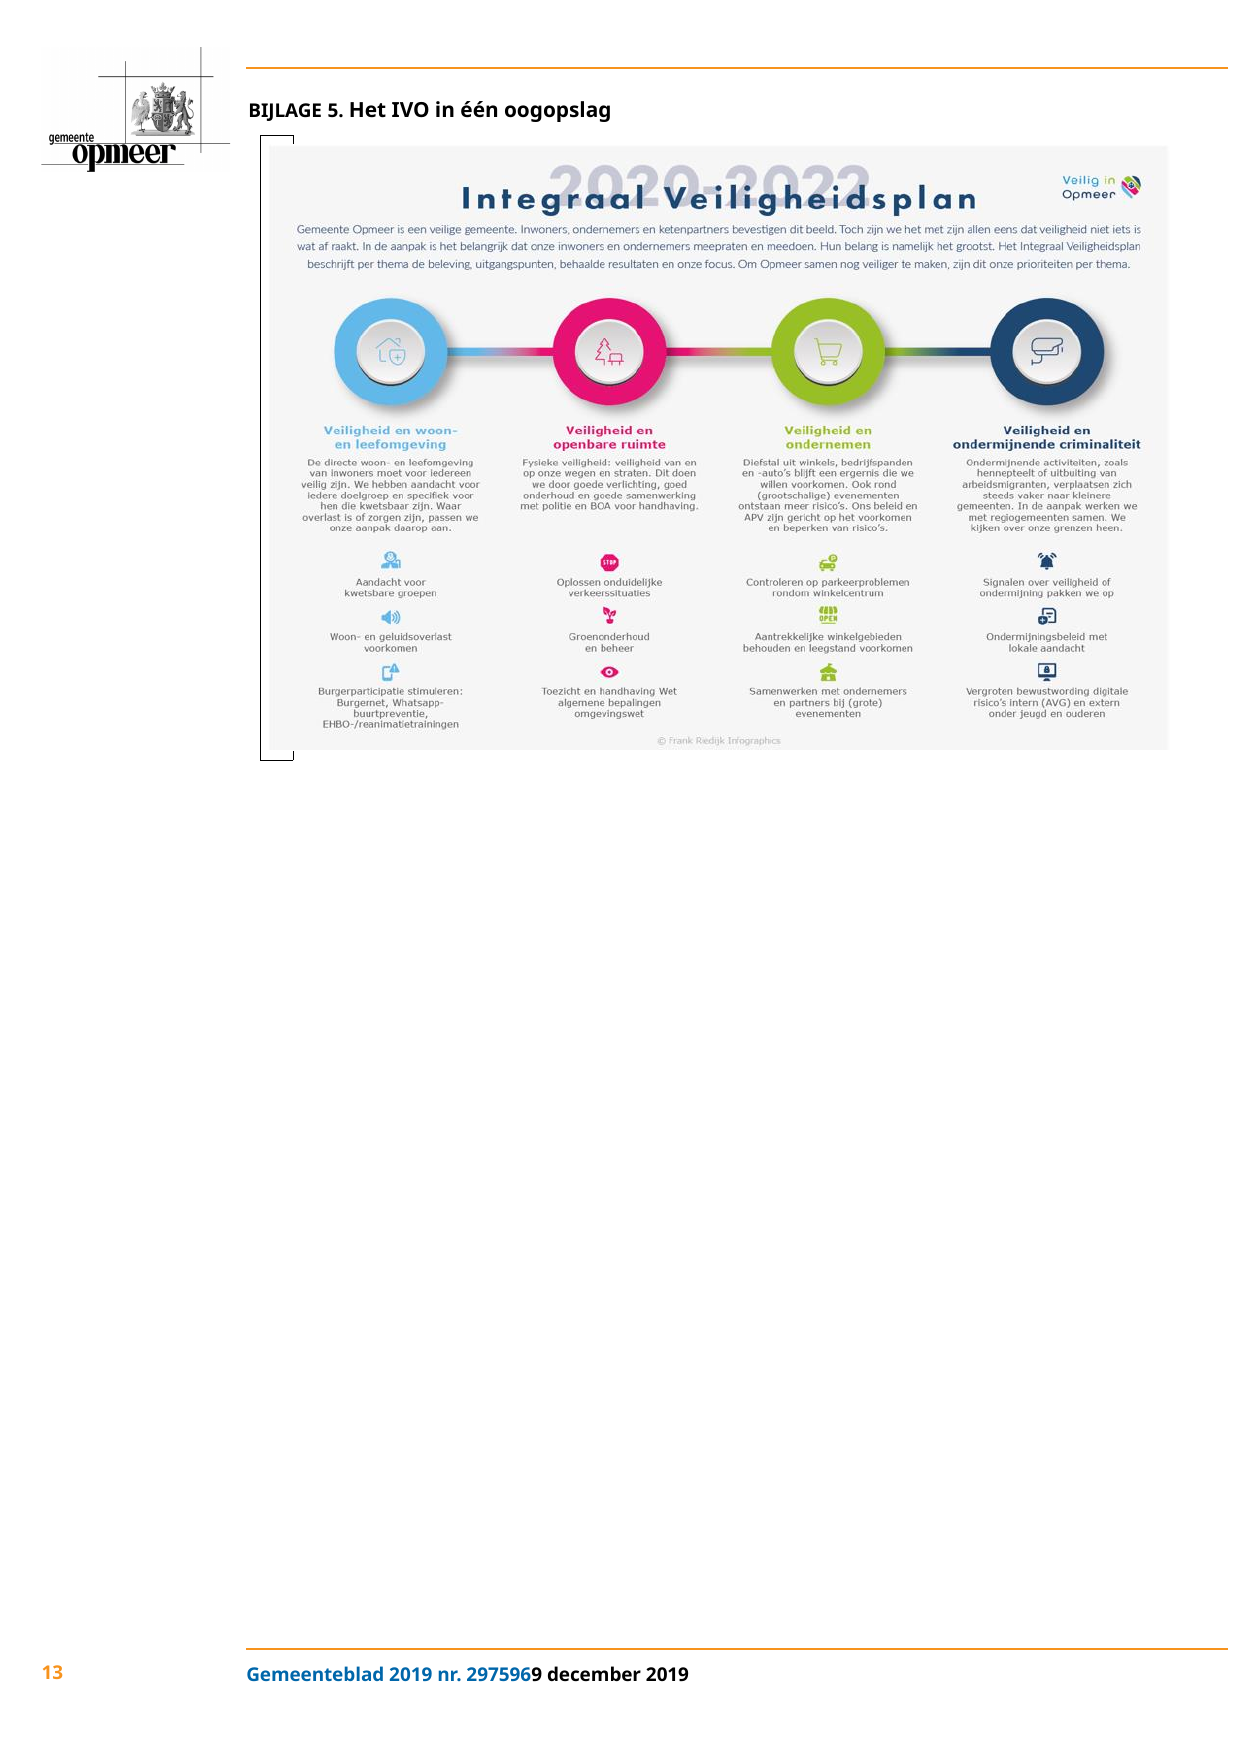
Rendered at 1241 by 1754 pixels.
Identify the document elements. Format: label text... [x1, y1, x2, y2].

picture [268, 144, 1173, 751]
text BIJLAGE 5. Het IVO in één oogopslag [248, 95, 1152, 123]
picture [41, 47, 231, 172]
